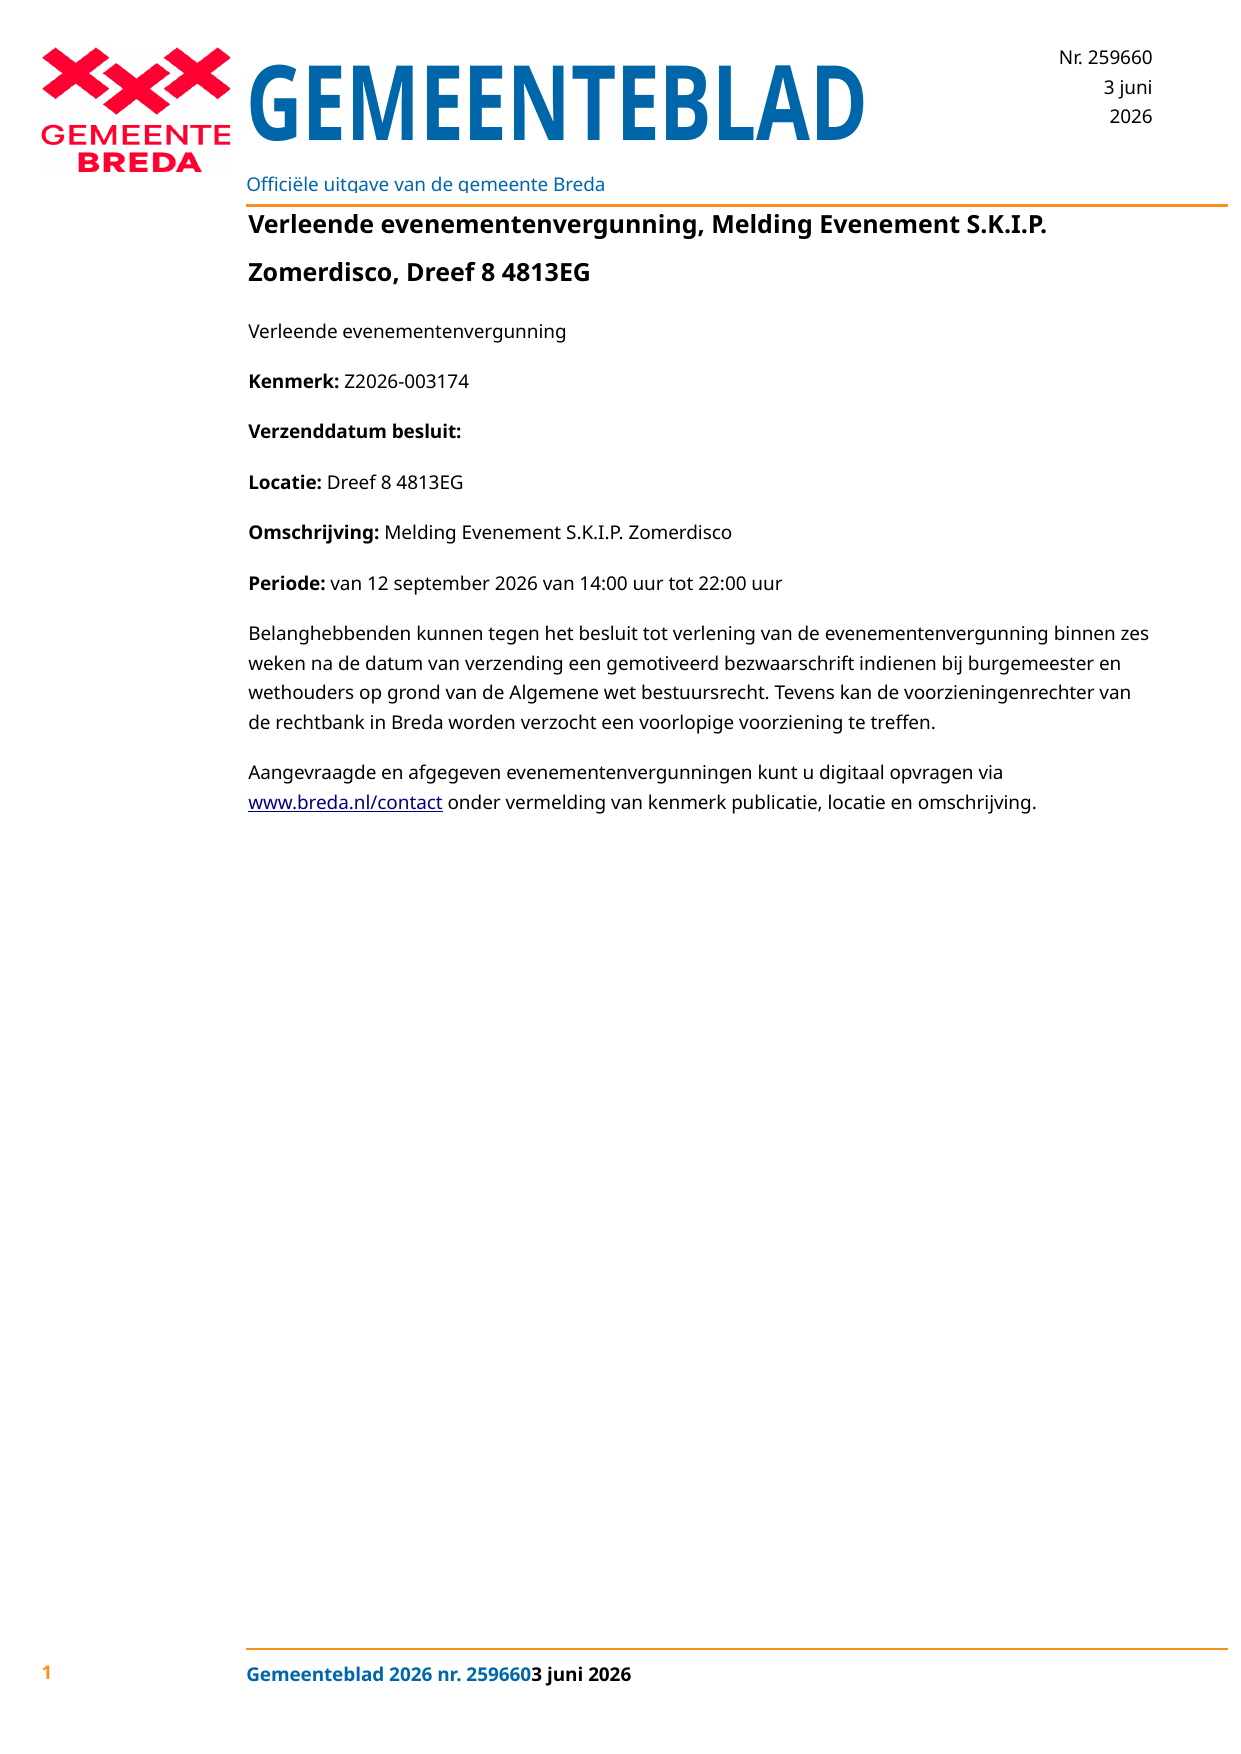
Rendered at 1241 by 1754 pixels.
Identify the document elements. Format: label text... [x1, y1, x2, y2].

picture [41, 47, 231, 172]
text Kenmerk: Z2026-003174 [248, 368, 1152, 394]
text Aangevraagde en afgegeven evenementenvergunningen kunt u digitaal opvragen via www.breda.nl/contact onder vermelding van kenmerk publicatie, locatie en omschrijving. [248, 759, 1152, 815]
text Omschrijving: Melding Evenement S.K.I.P. Zomerdisco [248, 519, 1152, 545]
text Periode: van 12 september 2026 van 14:00 uur tot 22:00 uur [248, 570, 1152, 596]
text Verzenddatum besluit: [248, 419, 1152, 444]
text Locatie: Dreef 8 4813EG [248, 469, 1152, 495]
text Belanghebbenden kunnen tegen het besluit tot verlening van de evenementenvergunning binnen zes weken na de datum van verzending een gemotiveerd bezwaarschrift indienen bij burgemeester en wethouders op grond van de Algemene wet bestuursrecht. Tevens kan de voorzieningenrechter van de rechtbank in Breda worden verzocht een voorlopige voorziening te treffen. [248, 620, 1152, 735]
text Verleende evenementenvergunning [248, 318, 1152, 344]
text Verleende evenementenvergunning, Melding Evenement S.K.I.P. Zomerdisco, Dreef 8 4813EG [248, 207, 1152, 288]
